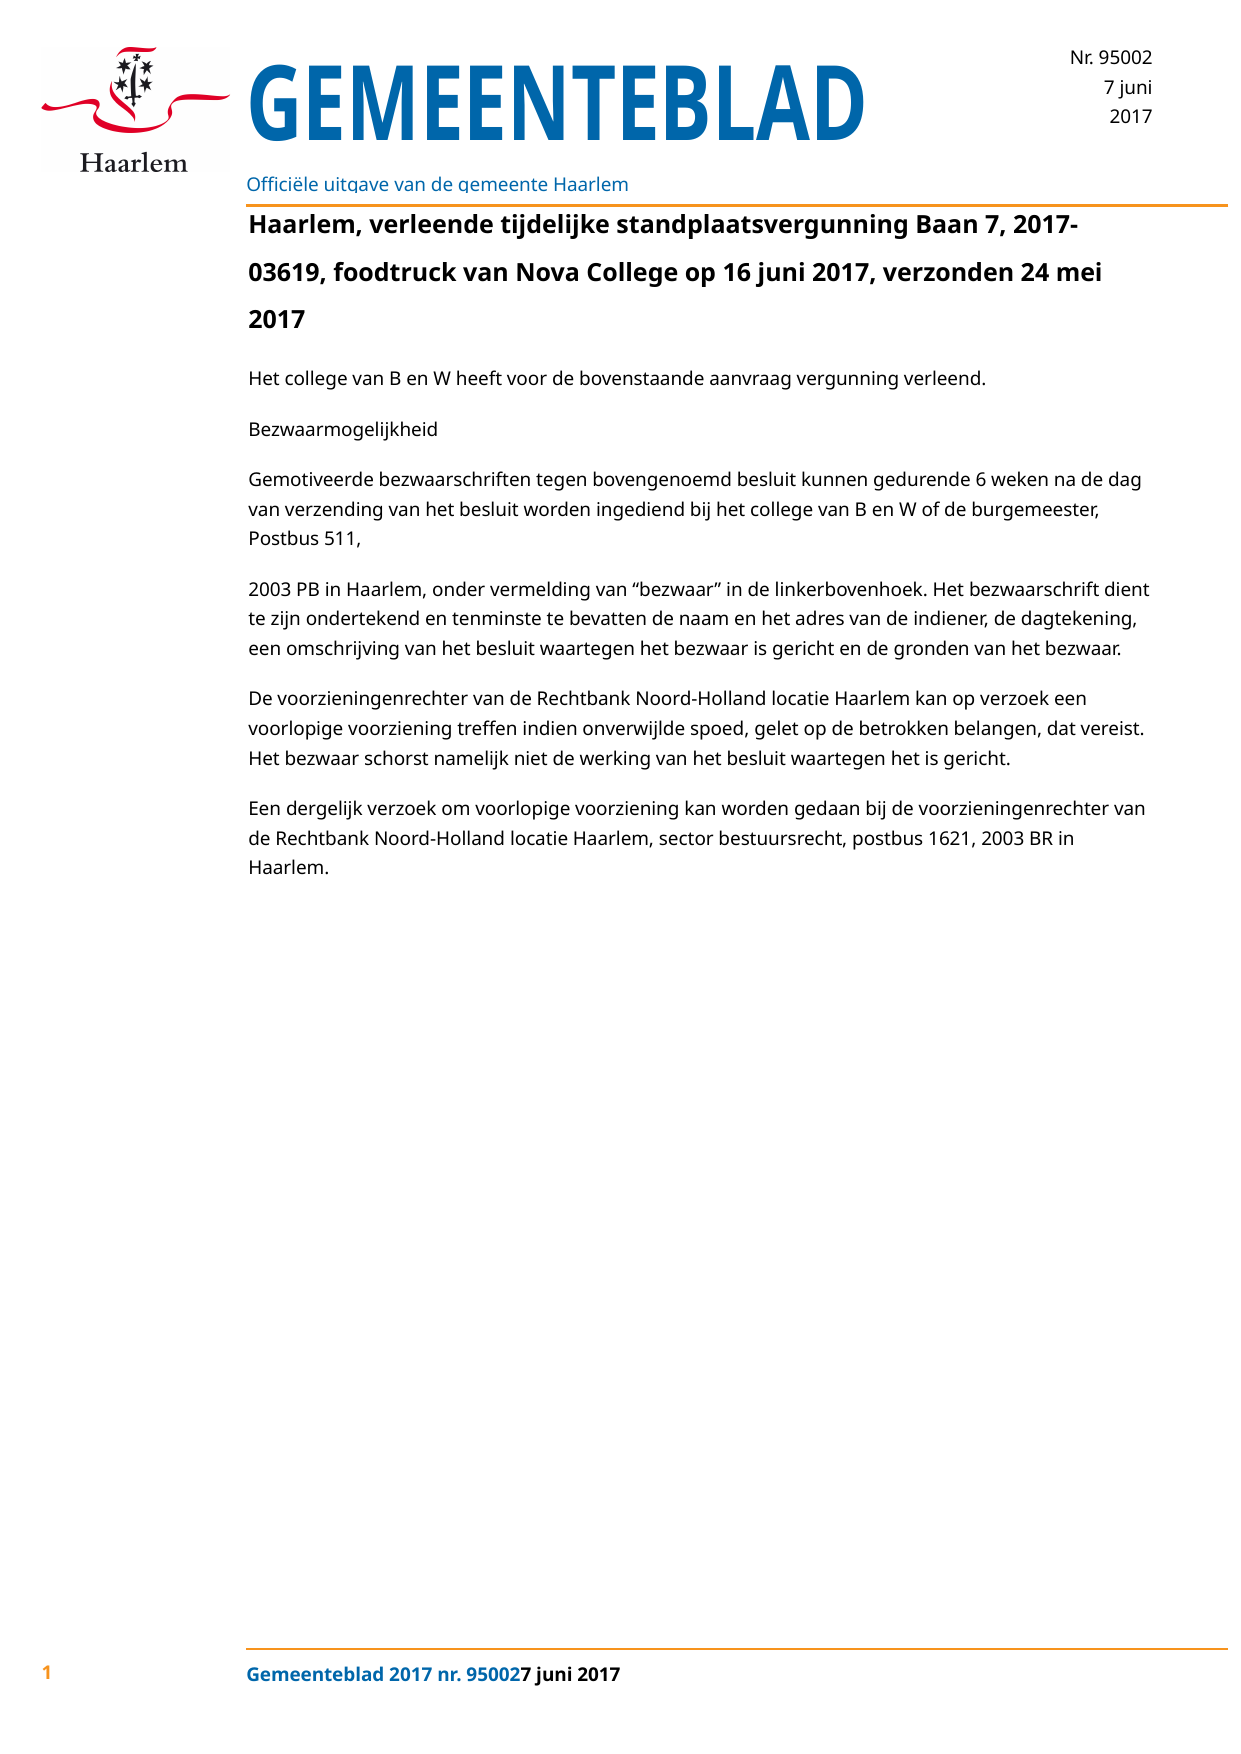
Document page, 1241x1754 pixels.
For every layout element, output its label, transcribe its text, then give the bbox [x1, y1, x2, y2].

text Bezwaarmogelijkheid [248, 416, 1152, 442]
text Gemotiveerde bezwaarschriften tegen bovengenoemd besluit kunnen gedurende 6 weken na de dag van verzending van het besluit worden ingediend bij het college van B en W of de burgemeester, Postbus 511, [248, 466, 1152, 551]
text 2003 PB in Haarlem, onder vermelding van “bezwaar” in de linkerbovenhoek. Het bezwaarschrift dient te zijn ondertekend en tenminste te bevatten de naam en het adres van de indiener, de dagtekening, een omschrijving van het besluit waartegen het bezwaar is gericht en de gronden van het bezwaar. [248, 576, 1152, 661]
picture [41, 47, 231, 172]
text Het college van B en W heeft voor de bovenstaande aanvraag vergunning verleend. [248, 366, 1152, 391]
text Een dergelijk verzoek om voorlopige voorziening kan worden gedaan bij de voorzieningenrechter van de Rechtbank Noord-Holland locatie Haarlem, sector bestuursrecht, postbus 1621, 2003 BR in Haarlem. [248, 795, 1152, 880]
text De voorzieningenrechter van de Rechtbank Noord-Holland locatie Haarlem kan op verzoek een voorlopige voorziening treffen indien onverwijlde spoed, gelet op de betrokken belangen, dat vereist. Het bezwaar schorst namelijk niet de werking van het besluit waartegen het is gericht. [248, 686, 1152, 770]
text Haarlem, verleende tijdelijke standplaatsvergunning Baan 7, 2017-03619, foodtruck van Nova College op 16 juni 2017, verzonden 24 mei 2017 [248, 207, 1152, 336]
